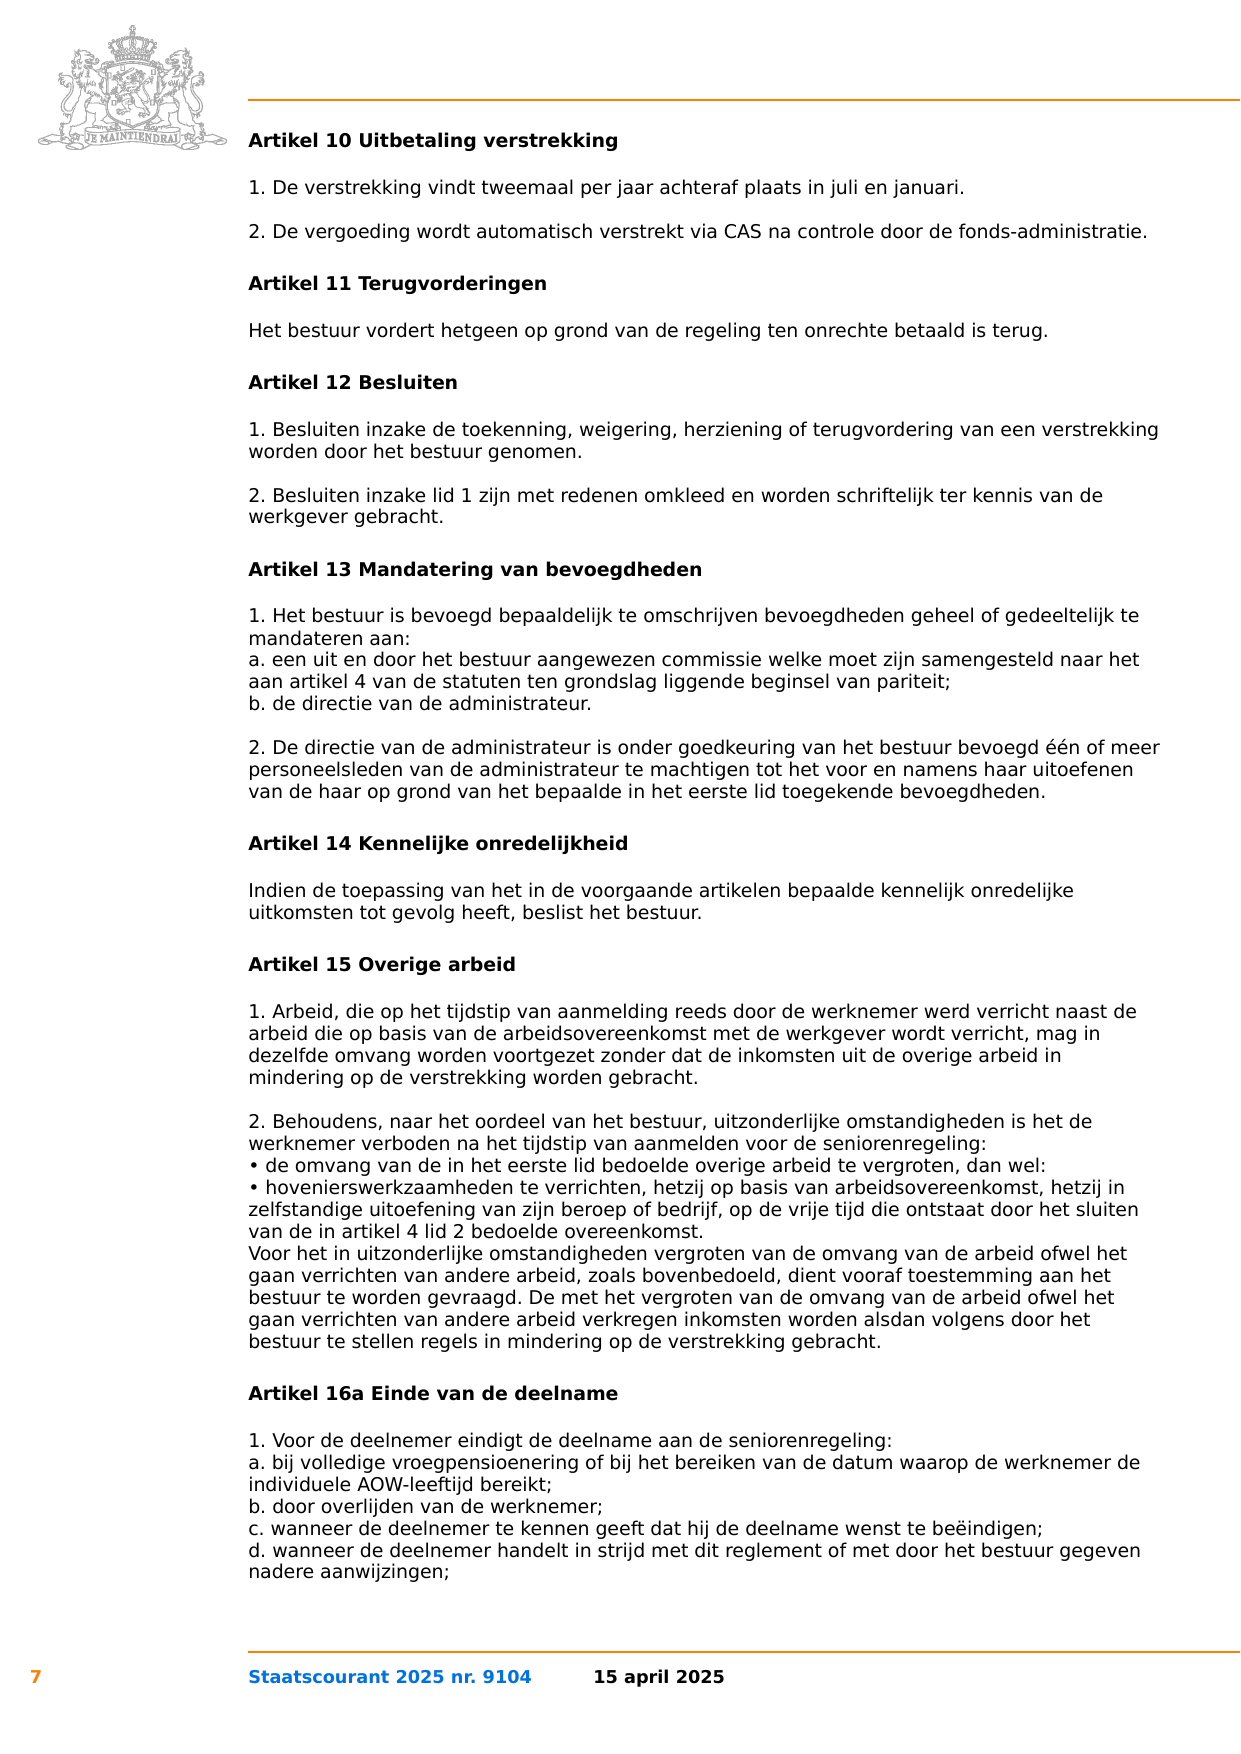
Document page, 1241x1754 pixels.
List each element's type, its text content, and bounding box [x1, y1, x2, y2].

text 1. Het bestuur is bevoegd bepaaldelijk te omschrijven bevoegdheden geheel of gedeeltelijk te mandateren aan: [248, 605, 1163, 649]
text a. bij volledige vroegpensioenering of bij het bereiken van de datum waarop de werknemer de individuele AOW-leeftijd bereikt; [248, 1452, 1163, 1496]
text Indien de toepassing van het in de voorgaande artikelen bepaalde kennelijk onredelijke uitkomsten tot gevolg heeft, beslist het bestuur. [248, 880, 1163, 924]
subtitle Artikel 10 Uitbetaling verstrekking [248, 130, 1163, 152]
text 2. De directie van de administrateur is onder goedkeuring van het bestuur bevoegd één of meer personeelsleden van de administrateur te machtigen tot het voor en namens haar uitoefenen van de haar op grond van het bepaalde in het eerste lid toegekende bevoegdheden. [248, 737, 1163, 803]
text 2. Besluiten inzake lid 1 zijn met redenen omkleed en worden schriftelijk ter kennis van de werkgever gebracht. [248, 484, 1163, 528]
text 1. Besluiten inzake de toekenning, weigering, herziening of terugvordering van een verstrekking worden door het bestuur genomen. [248, 419, 1163, 463]
text b. de directie van de administrateur. [248, 693, 1163, 715]
text a. een uit en door het bestuur aangewezen commissie welke moet zijn samengesteld naar het aan artikel 4 van de statuten ten grondslag liggende beginsel van pariteit; [248, 649, 1163, 693]
subtitle Artikel 16a Einde van de deelname [248, 1383, 1163, 1404]
text c. wanneer de deelnemer te kennen geeft dat hij de deelname wenst te beëindigen; [248, 1517, 1163, 1539]
text d. wanneer de deelnemer handelt in strijd met dit reglement of met door het bestuur gegeven nadere aanwijzingen; [248, 1539, 1163, 1583]
picture [38, 25, 227, 150]
text • hovenierswerkzaamheden te verrichten, hetzij op basis van arbeidsovereenkomst, hetzij in zelfstandige uitoefening van zijn beroep of bedrijf, op de vrije tijd die ontstaat door het sluiten van de in artikel 4 lid 2 bedoelde overeenkomst. [248, 1177, 1163, 1243]
text Het bestuur vordert hetgeen op grond van de regeling ten onrechte betaald is terug. [248, 320, 1163, 342]
subtitle Artikel 11 Terugvorderingen [248, 273, 1163, 295]
subtitle Artikel 12 Besluiten [248, 372, 1163, 394]
text 1. Arbeid, die op het tijdstip van aanmelding reeds door de werknemer werd verricht naast de arbeid die op basis van de arbeidsovereenkomst met de werkgever wordt verricht, mag in dezelfde omvang worden voortgezet zonder dat de inkomsten uit de overige arbeid in mindering op de verstrekking worden gebracht. [248, 1001, 1163, 1089]
text b. door overlijden van de werknemer; [248, 1496, 1163, 1517]
text 1. Voor de deelnemer eindigt de deelname aan de seniorenregeling: [248, 1429, 1163, 1452]
text Voor het in uitzonderlijke omstandigheden vergroten van de omvang van de arbeid ofwel het gaan verrichten van andere arbeid, zoals bovenbedoeld, dient vooraf toestemming aan het bestuur te worden gevraagd. De met het vergroten van de omvang van de arbeid ofwel het gaan verrichten van andere arbeid verkregen inkomsten worden alsdan volgens door het bestuur te stellen regels in mindering op de verstrekking gebracht. [248, 1243, 1163, 1353]
subtitle Artikel 14 Kennelijke onredelijkheid [248, 833, 1163, 855]
text 1. De verstrekking vindt tweemaal per jaar achteraf plaats in juli en januari. [248, 177, 1163, 199]
text 2. De vergoeding wordt automatisch verstrekt via CAS na controle door de fonds-administratie. [248, 221, 1163, 243]
text • de omvang van de in het eerste lid bedoelde overige arbeid te vergroten, dan wel: [248, 1155, 1163, 1177]
subtitle Artikel 13 Mandatering van bevoegdheden [248, 558, 1163, 580]
subtitle Artikel 15 Overige arbeid [248, 954, 1163, 976]
text 2. Behoudens, naar het oordeel van het bestuur, uitzonderlijke omstandigheden is het de werknemer verboden na het tijdstip van aanmelden voor de seniorenregeling: [248, 1111, 1163, 1155]
